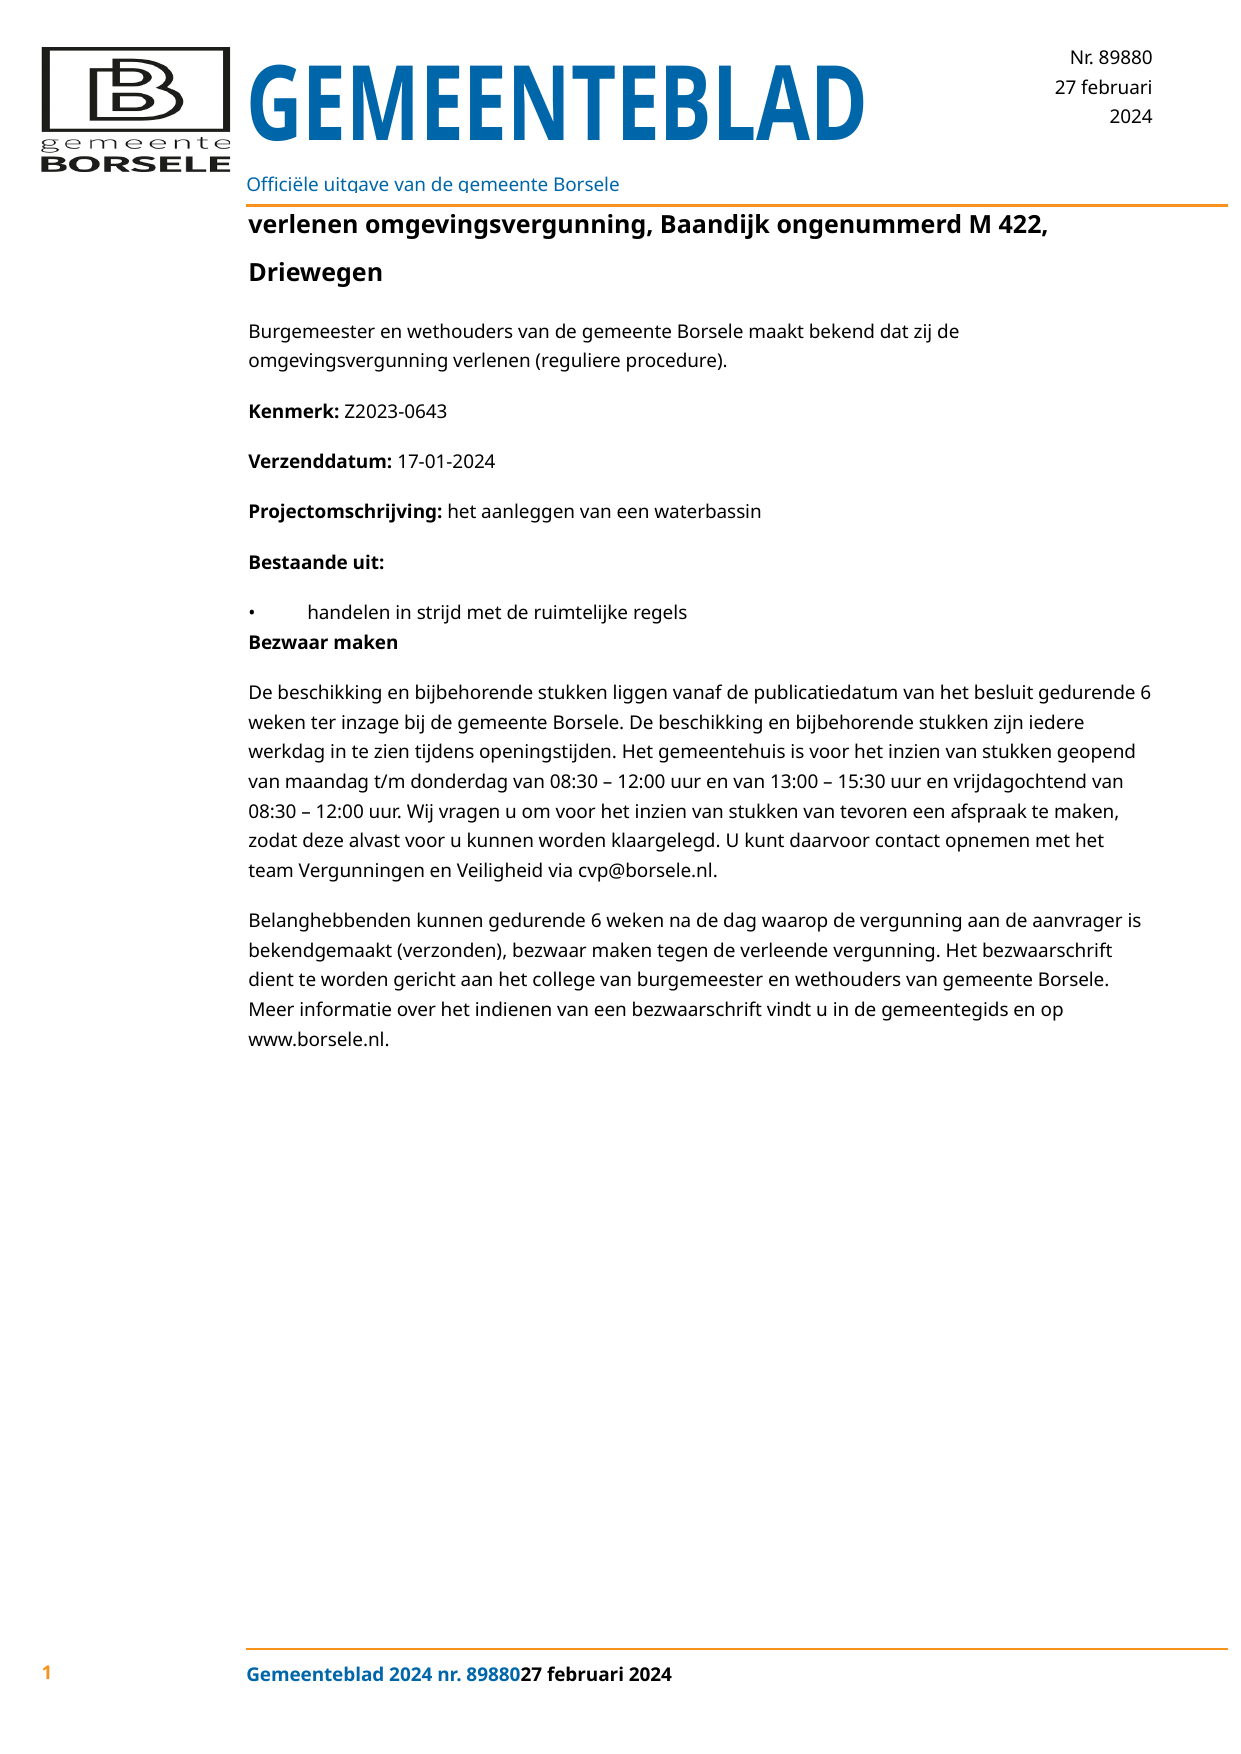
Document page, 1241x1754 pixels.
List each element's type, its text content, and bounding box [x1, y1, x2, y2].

text Verzenddatum: 17-01-2024 [248, 448, 1152, 474]
text Burgemeester en wethouders van de gemeente Borsele maakt bekend dat zij de omgevingsvergunning verlenen (reguliere procedure). [248, 318, 1152, 373]
picture [41, 47, 231, 172]
text verlenen omgevingsvergunning, Baandijk ongenummerd M 422, Driewegen [248, 207, 1152, 288]
text Kenmerk: Z2023-0643 [248, 398, 1152, 424]
text De beschikking en bijbehorende stukken liggen vanaf de publicatiedatum van het besluit gedurende 6 weken ter inzage bij de gemeente Borsele. De beschikking en bijbehorende stukken zijn iedere werkdag in te zien tijdens openingstijden. Het gemeentehuis is voor het inzien van stukken geopend van maandag t/m donderdag van 08:30 – 12:00 uur en van 13:00 – 15:30 uur en vrijdagochtend van 08:30 – 12:00 uur. Wij vragen u om voor het inzien van stukken van tevoren een afspraak te maken, zodat deze alvast voor u kunnen worden klaargelegd. U kunt daarvoor contact opnemen met het team Vergunningen en Veiligheid via cvp@borsele.nl. [248, 679, 1152, 883]
text Projectomschrijving: het aanleggen van een waterbassin [248, 499, 1152, 524]
text Bestaande uit: [248, 549, 1152, 575]
list handelen in strijd met de ruimtelijke regels [248, 599, 1152, 625]
text Belanghebbenden kunnen gedurende 6 weken na de dag waarop de vergunning aan de aanvrager is bekendgemaakt (verzonden), bezwaar maken tegen de verleende vergunning. Het bezwaarschrift dient te worden gericht aan het college van burgemeester en wethouders van gemeente Borsele. Meer informatie over het indienen van een bezwaarschrift vindt u in de gemeentegids en op www.borsele.nl. [248, 907, 1152, 1052]
text Bezwaar maken [248, 629, 1152, 655]
